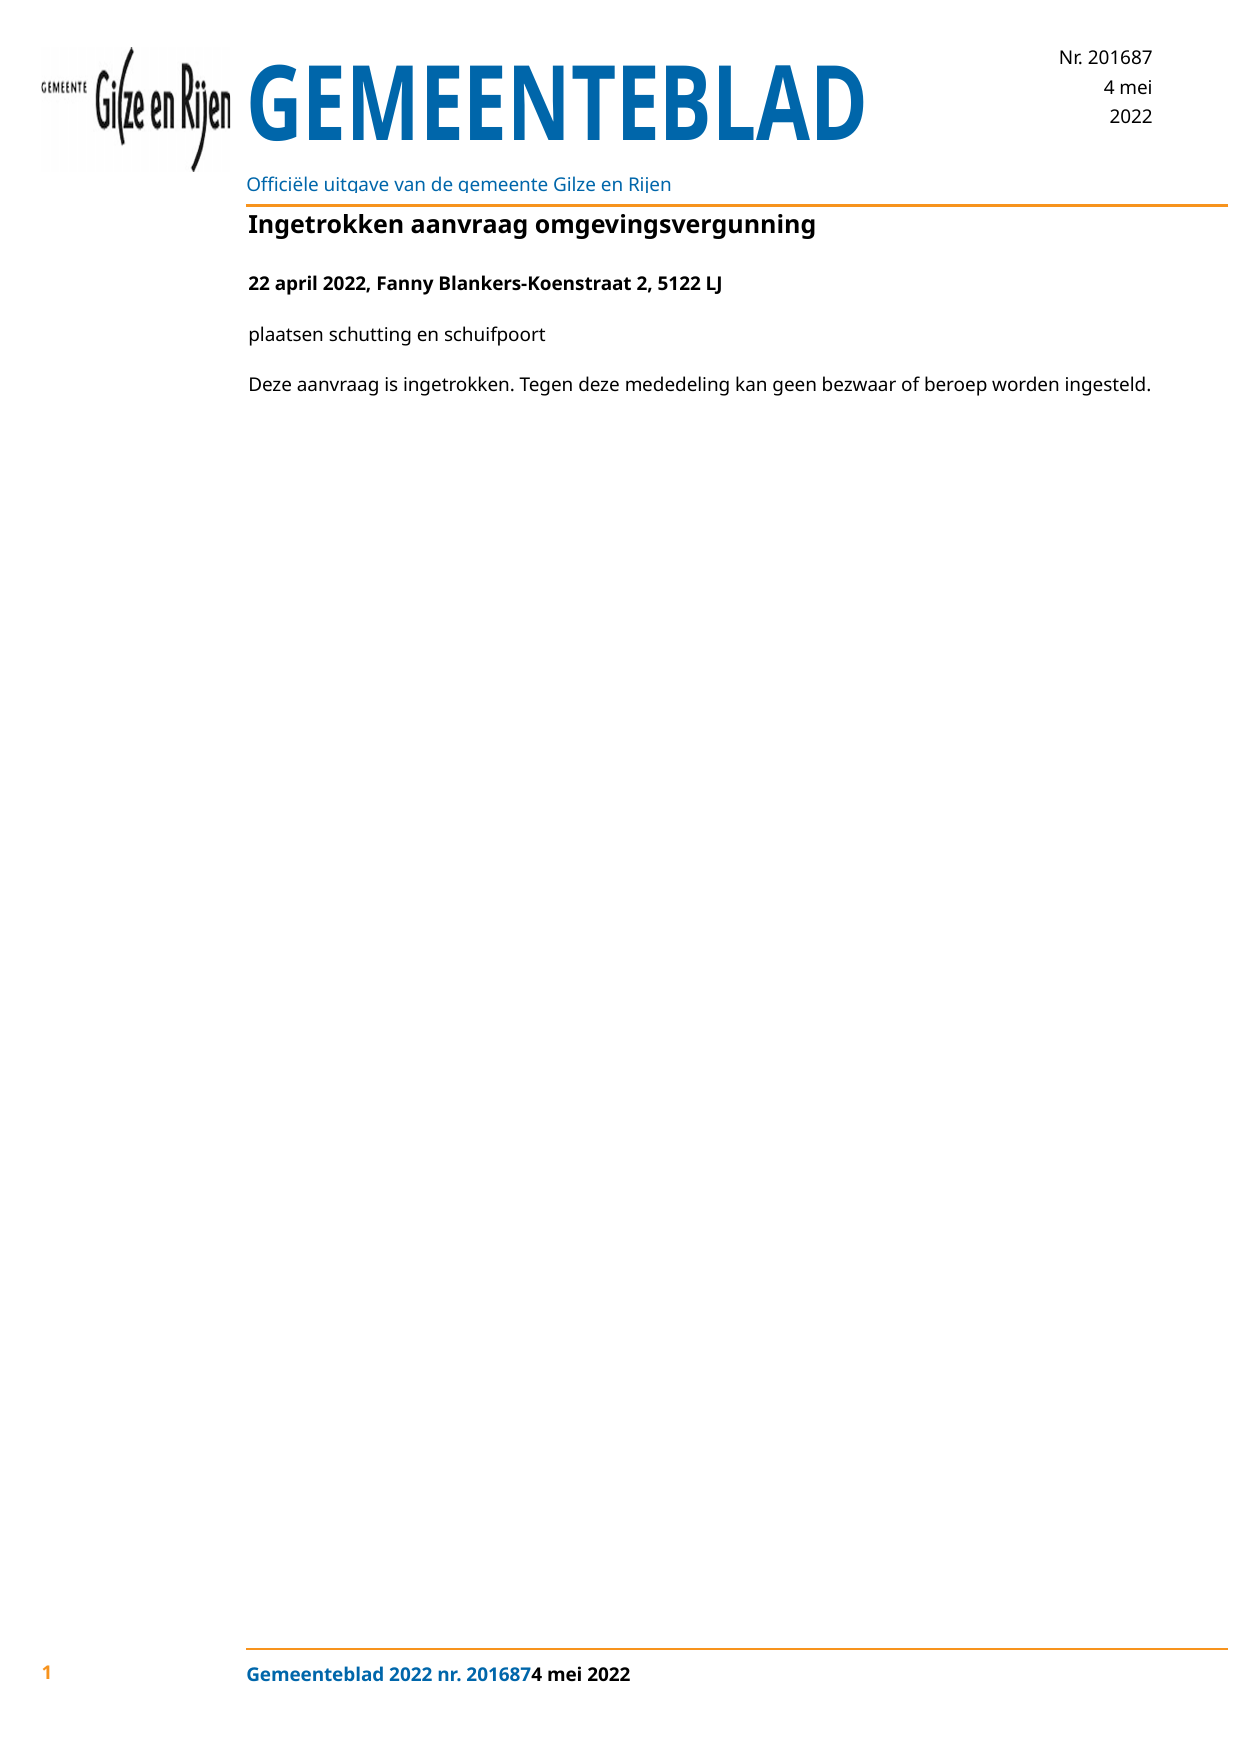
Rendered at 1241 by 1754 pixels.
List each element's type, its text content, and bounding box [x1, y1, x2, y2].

text Ingetrokken aanvraag omgevingsvergunning [248, 207, 1152, 241]
picture [41, 47, 231, 172]
text 22 april 2022, Fanny Blankers-Koenstraat 2, 5122 LJ [248, 270, 1152, 296]
text Deze aanvraag is ingetrokken. Tegen deze mededeling kan geen bezwaar of beroep worden ingesteld. [248, 371, 1152, 397]
text plaatsen schutting en schuifpoort [248, 321, 1152, 346]
